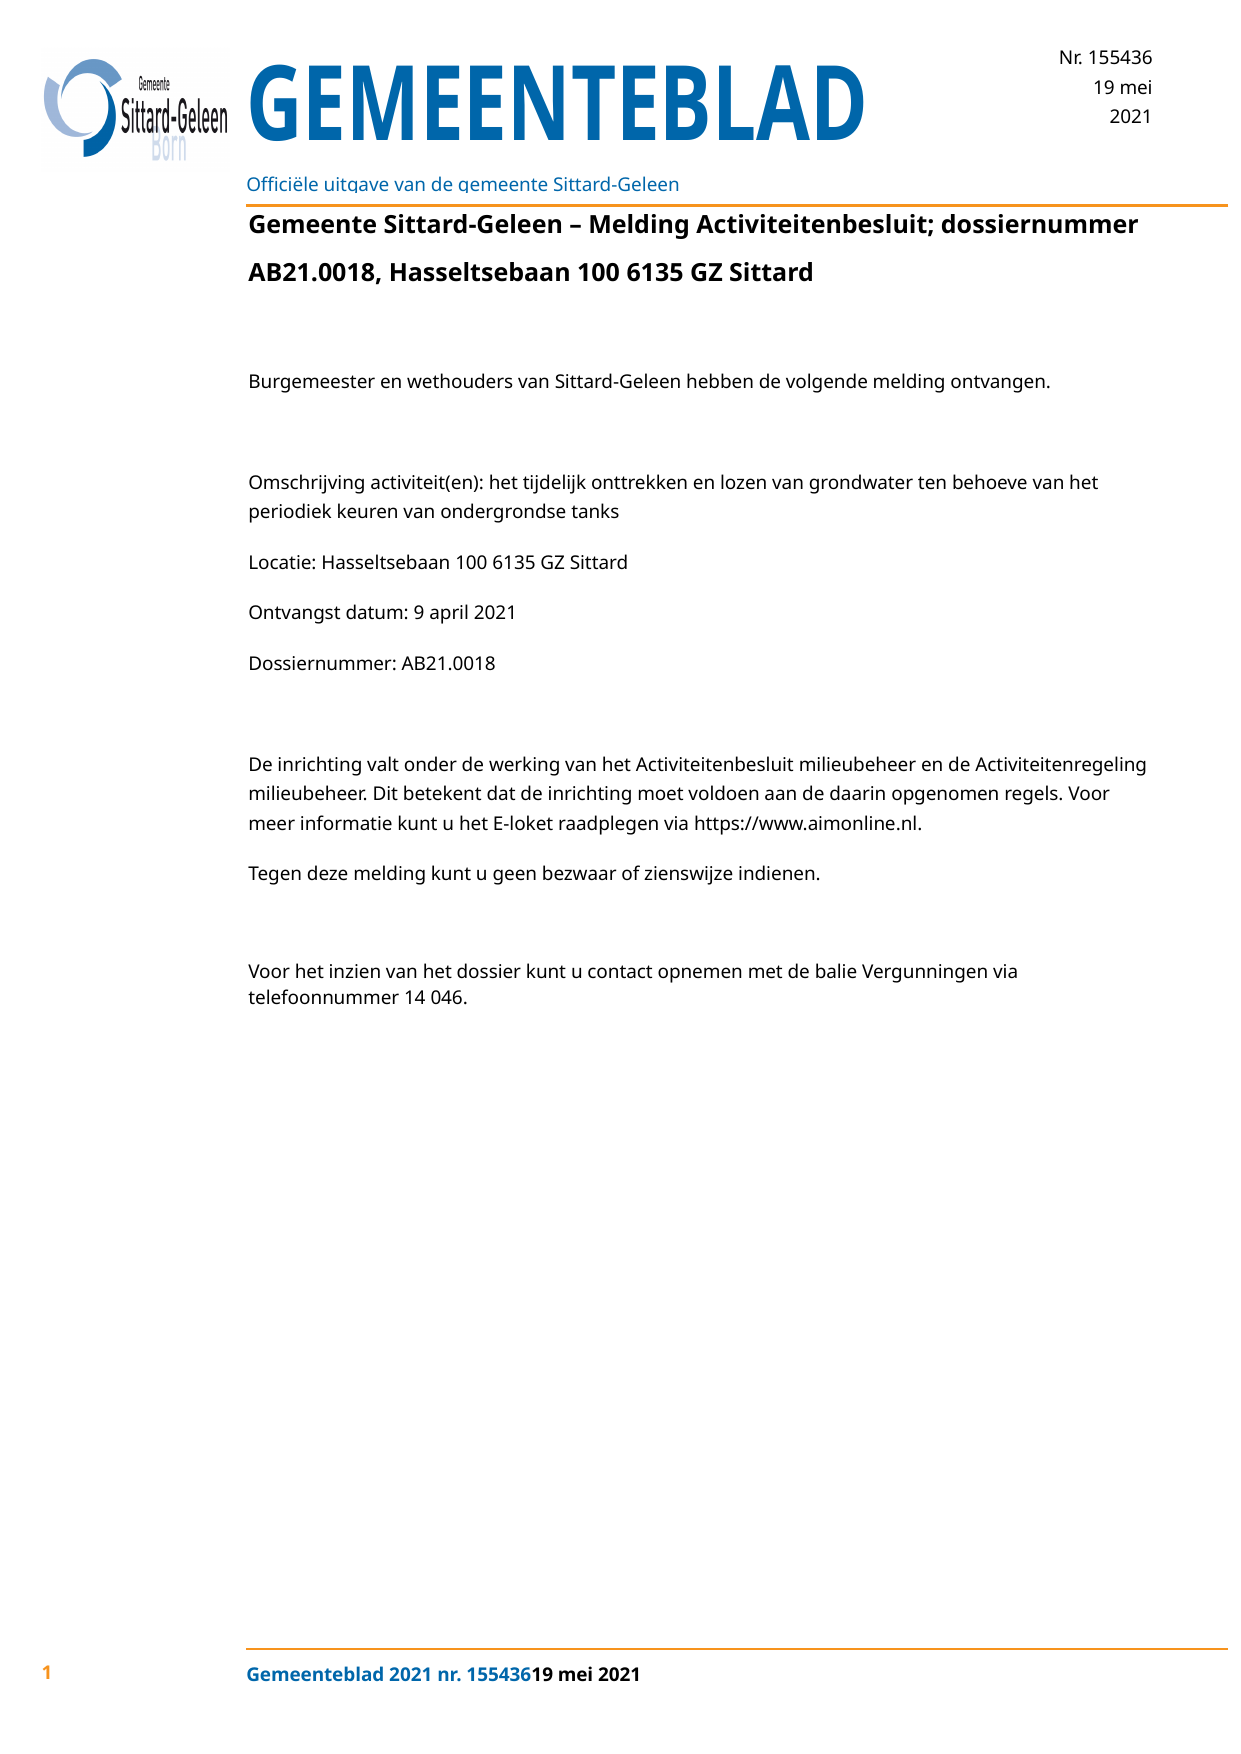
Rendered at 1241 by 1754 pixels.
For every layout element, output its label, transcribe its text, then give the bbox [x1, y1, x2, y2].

text Ontvangst datum: 9 april 2021 [248, 599, 1152, 625]
picture [41, 47, 231, 172]
text Tegen deze melding kunt u geen bezwaar of zienswijze indienen. [248, 860, 1152, 886]
text Burgemeester en wethouders van Sittard-Geleen hebben de volgende melding ontvangen. [248, 368, 1152, 394]
text Voor het inzien van het dossier kunt u contact opnemen met de balie Vergunningen via telefoonnummer 14 046. [248, 959, 1152, 1010]
text Gemeente Sittard-Geleen – Melding Activiteitenbesluit; dossiernummer AB21.0018, Hasseltsebaan 100 6135 GZ Sittard [248, 207, 1152, 288]
text Dossiernummer: AB21.0018 [248, 650, 1152, 676]
text De inrichting valt onder de werking van het Activiteitenbesluit milieubeheer en de Activiteitenregeling milieubeheer. Dit betekent dat de inrichting moet voldoen aan de daarin opgenomen regels. Voor meer informatie kunt u het E-loket raadplegen via https://www.aimonline.nl. [248, 751, 1152, 836]
text Locatie: Hasseltsebaan 100 6135 GZ Sittard [248, 549, 1152, 575]
text Omschrijving activiteit(en): het tijdelijk onttrekken en lozen van grondwater ten behoeve van het periodiek keuren van ondergrondse tanks [248, 469, 1152, 524]
